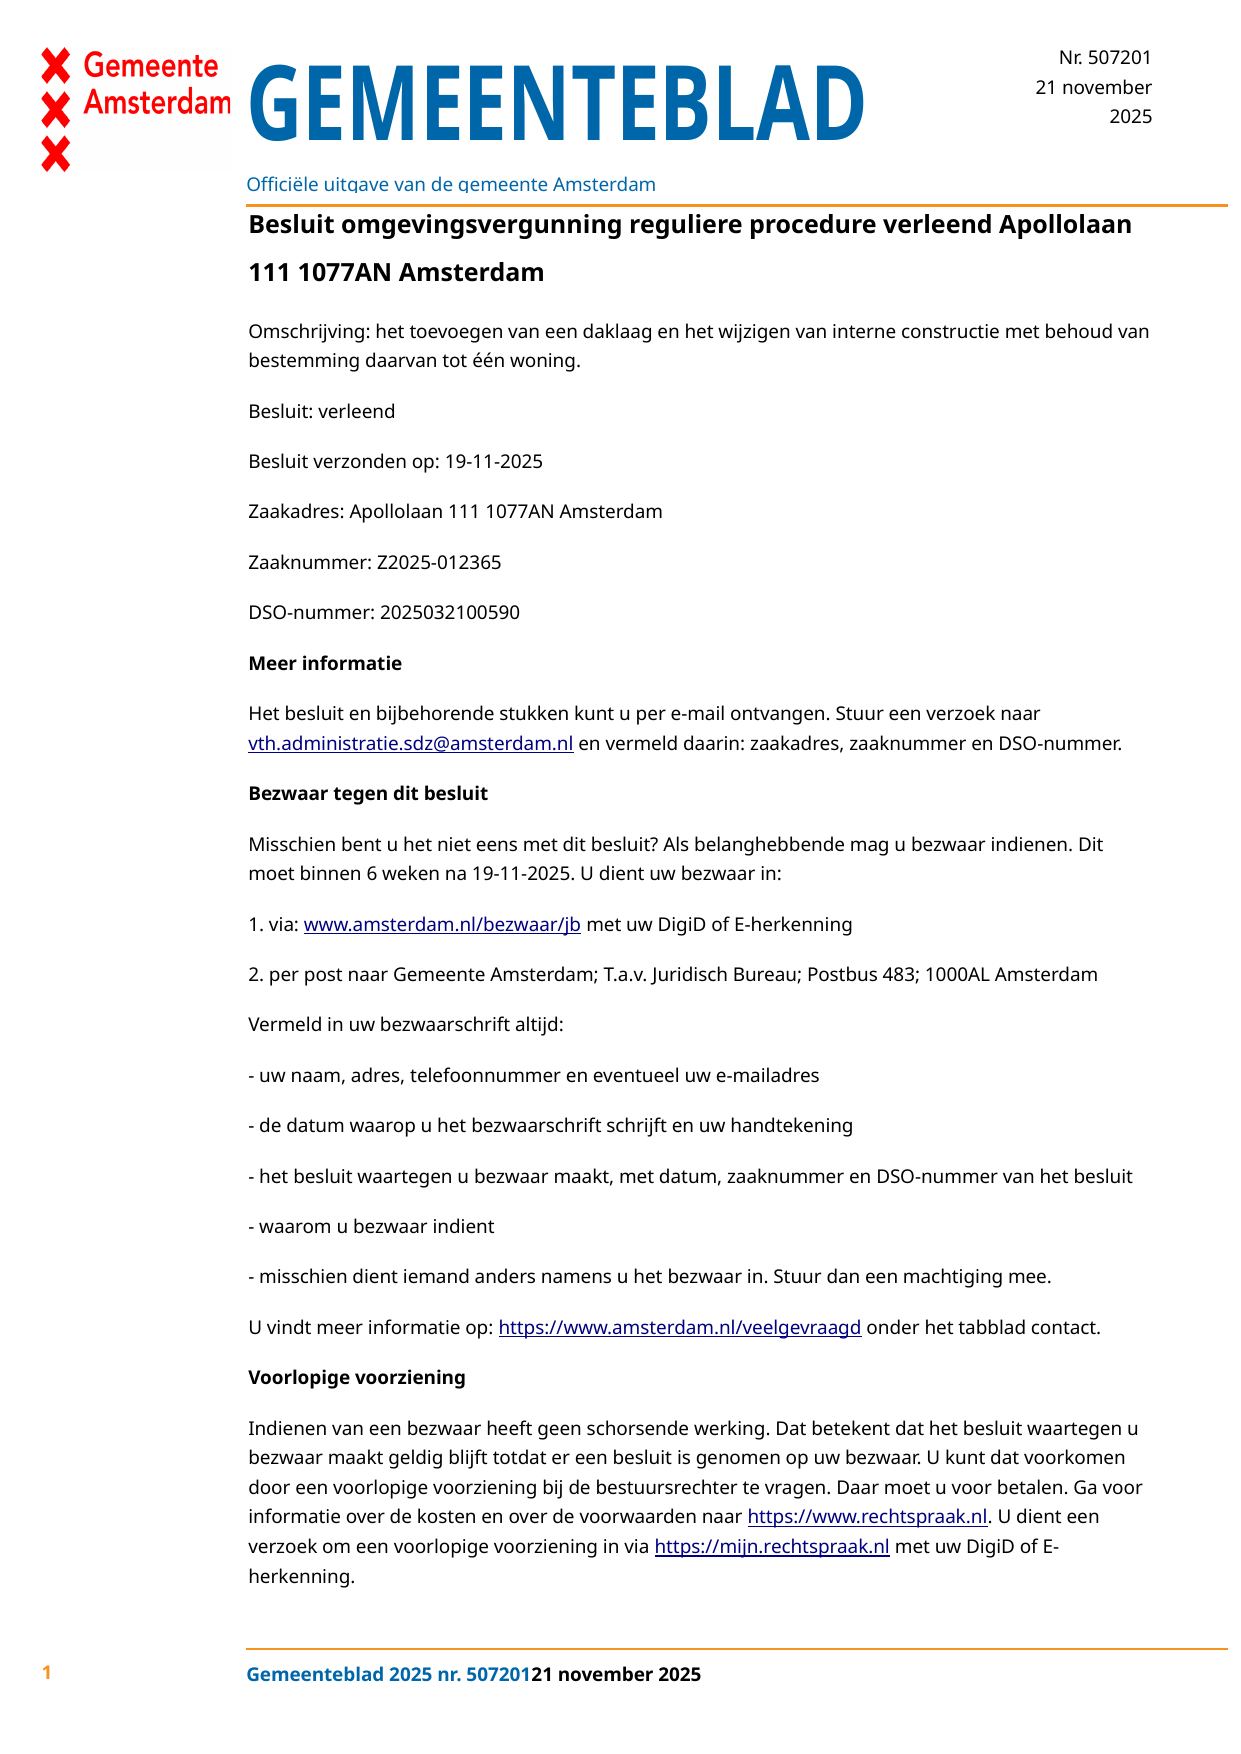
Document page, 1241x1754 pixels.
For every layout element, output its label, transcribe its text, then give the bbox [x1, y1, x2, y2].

text DSO-nummer: 2025032100590 [248, 599, 1152, 625]
text 1. via: www.amsterdam.nl/bezwaar/jb met uw DigiD of E-herkenning [248, 911, 1152, 937]
text Zaaknummer: Z2025-012365 [248, 549, 1152, 575]
text Meer informatie [248, 650, 1152, 676]
text Misschien bent u het niet eens met dit besluit? Als belanghebbende mag u bezwaar indienen. Dit moet binnen 6 weken na 19-11-2025. U dient uw bezwaar in: [248, 831, 1152, 886]
text Besluit: verleend [248, 398, 1152, 424]
text Omschrijving: het toevoegen van een daklaag en het wijzigen van interne constructie met behoud van bestemming daarvan tot één woning. [248, 318, 1152, 373]
text Het besluit en bijbehorende stukken kunt u per e-mail ontvangen. Stuur een verzoek naar vth.administratie.sdz@amsterdam.nl en vermeld daarin: zaakadres, zaaknummer en DSO-nummer. [248, 700, 1152, 756]
picture [41, 47, 231, 172]
text Besluit omgevingsvergunning reguliere procedure verleend Apollolaan 111 1077AN Amsterdam [248, 207, 1152, 288]
text - uw naam, adres, telefoonnummer en eventueel uw e-mailadres [248, 1062, 1152, 1088]
text - waarom u bezwaar indient [248, 1213, 1152, 1239]
text Besluit verzonden op: 19-11-2025 [248, 448, 1152, 474]
text - misschien dient iemand anders namens u het bezwaar in. Stuur dan een machtiging mee. [248, 1264, 1152, 1289]
text Zaakadres: Apollolaan 111 1077AN Amsterdam [248, 499, 1152, 524]
text - de datum waarop u het bezwaarschrift schrijft en uw handtekening [248, 1112, 1152, 1138]
text Voorlopige voorziening [248, 1364, 1152, 1390]
text Indienen van een bezwaar heeft geen schorsende werking. Dat betekent dat het besluit waartegen u bezwaar maakt geldig blijft totdat er een besluit is genomen op uw bezwaar. U kunt dat voorkomen door een voorlopige voorziening bij de bestuursrechter te vragen. Daar moet u voor betalen. Ga voor informatie over de kosten en over de voorwaarden naar https://www.rechtspraak.nl. U dient een verzoek om een voorlopige voorziening in via https://mijn.rechtspraak.nl met uw DigiD of E-herkenning. [248, 1415, 1152, 1589]
text U vindt meer informatie op: https://www.amsterdam.nl/veelgevraagd onder het tabblad contact. [248, 1314, 1152, 1340]
text Bezwaar tegen dit besluit [248, 780, 1152, 806]
text 2. per post naar Gemeente Amsterdam; T.a.v. Juridisch Bureau; Postbus 483; 1000AL Amsterdam [248, 961, 1152, 987]
text - het besluit waartegen u bezwaar maakt, met datum, zaaknummer en DSO-nummer van het besluit [248, 1163, 1152, 1189]
text Vermeld in uw bezwaarschrift altijd: [248, 1012, 1152, 1037]
